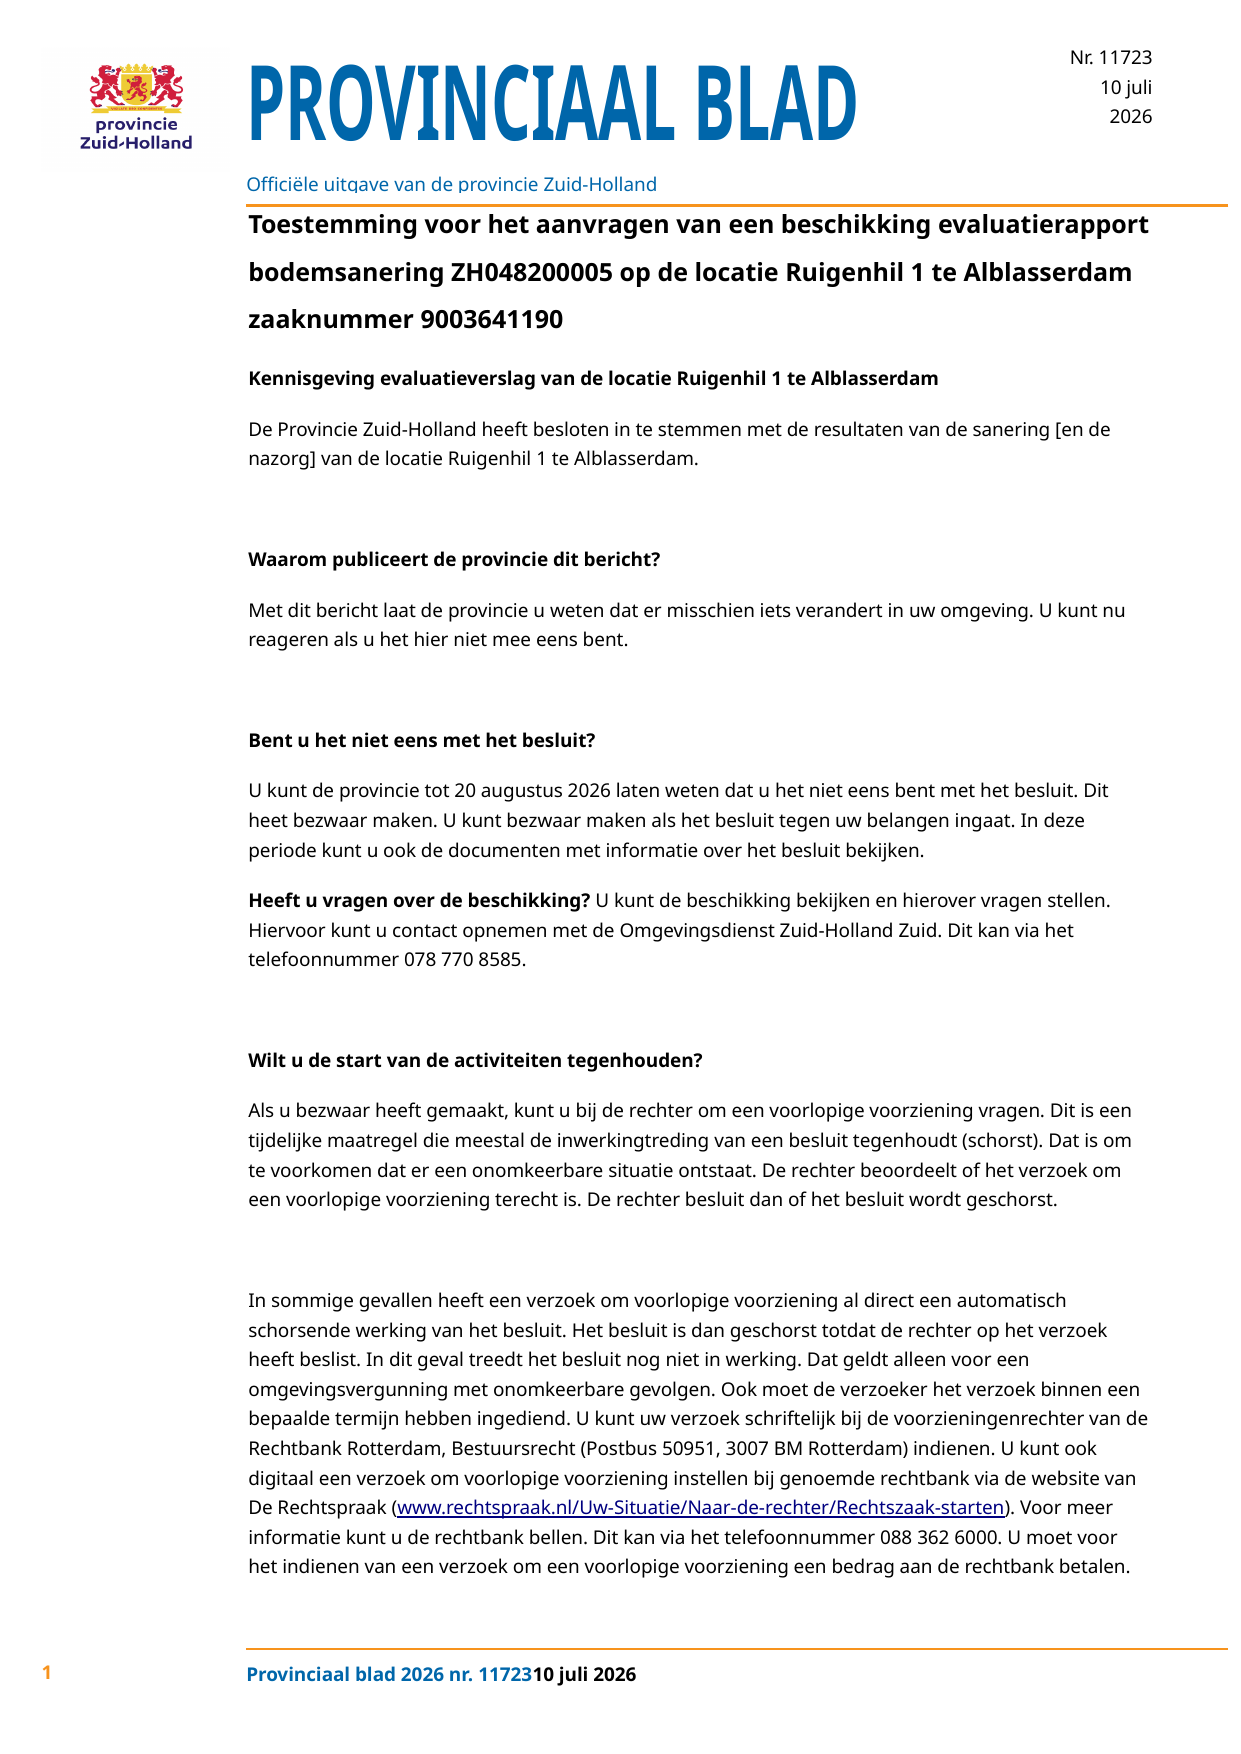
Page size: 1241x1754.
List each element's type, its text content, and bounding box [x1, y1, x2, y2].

text Als u bezwaar heeft gemaakt, kunt u bij de rechter om een voorlopige voorziening vragen. Dit is een tijdelijke maatregel die meestal de inwerkingtreding van een besluit tegenhoudt (schorst). Dat is om te voorkomen dat er een onomkeerbare situatie ontstaat. De rechter beoordeelt of het verzoek om een voorlopige voorziening terecht is. De rechter besluit dan of het besluit wordt geschorst. [248, 1098, 1152, 1212]
text Toestemming voor het aanvragen van een beschikking evaluatierapport bodemsanering ZH048200005 op de locatie Ruigenhil 1 te Alblasserdam zaaknummer 9003641190 [248, 207, 1152, 336]
text Waarom publiceert de provincie dit bericht? [248, 546, 1152, 572]
text Kennisgeving evaluatieverslag van de locatie Ruigenhil 1 te Alblasserdam [248, 366, 1152, 391]
picture [41, 47, 231, 172]
text Heeft u vragen over de beschikking? U kunt de beschikking bekijken en hierover vragen stellen. Hiervoor kunt u contact opnemen met de Omgevingsdienst Zuid-Holland Zuid. Dit kan via het telefoonnummer 078 770 8585. [248, 887, 1152, 972]
text De Provincie Zuid-Holland heeft besloten in te stemmen met de resultaten van de sanering [en de nazorg] van de locatie Ruigenhil 1 te Alblasserdam. [248, 416, 1152, 471]
text In sommige gevallen heeft een verzoek om voorlopige voorziening al direct een automatisch schorsende werking van het besluit. Het besluit is dan geschorst totdat de rechter op het verzoek heeft beslist. In dit geval treedt het besluit nog niet in werking. Dat geldt alleen voor een omgevingsvergunning met onomkeerbare gevolgen. Ook moet de verzoeker het verzoek binnen een bepaalde termijn hebben ingediend. U kunt uw verzoek schriftelijk bij de voorzieningenrechter van de Rechtbank Rotterdam, Bestuursrecht (Postbus 50951, 3007 BM Rotterdam) indienen. U kunt ook digitaal een verzoek om voorlopige voorziening instellen bij genoemde rechtbank via de website van De Rechtspraak (www.rechtspraak.nl/Uw-Situatie/Naar-de-rechter/Rechtszaak-starten). Voor meer informatie kunt u de rechtbank bellen. Dit kan via het telefoonnummer 088 362 6000. U moet voor het indienen van een verzoek om een voorlopige voorziening een bedrag aan de rechtbank betalen. [248, 1287, 1152, 1579]
text Met dit bericht laat de provincie u weten dat er misschien iets verandert in uw omgeving. U kunt nu reageren als u het hier niet mee eens bent. [248, 597, 1152, 652]
text U kunt de provincie tot 20 augustus 2026 laten weten dat u het niet eens bent met het besluit. Dit heet bezwaar maken. U kunt bezwaar maken als het besluit tegen uw belangen ingaat. In deze periode kunt u ook de documenten met informatie over het besluit bekijken. [248, 778, 1152, 862]
text Bent u het niet eens met het besluit? [248, 727, 1152, 753]
text Wilt u de start van de activiteiten tegenhouden? [248, 1047, 1152, 1073]
